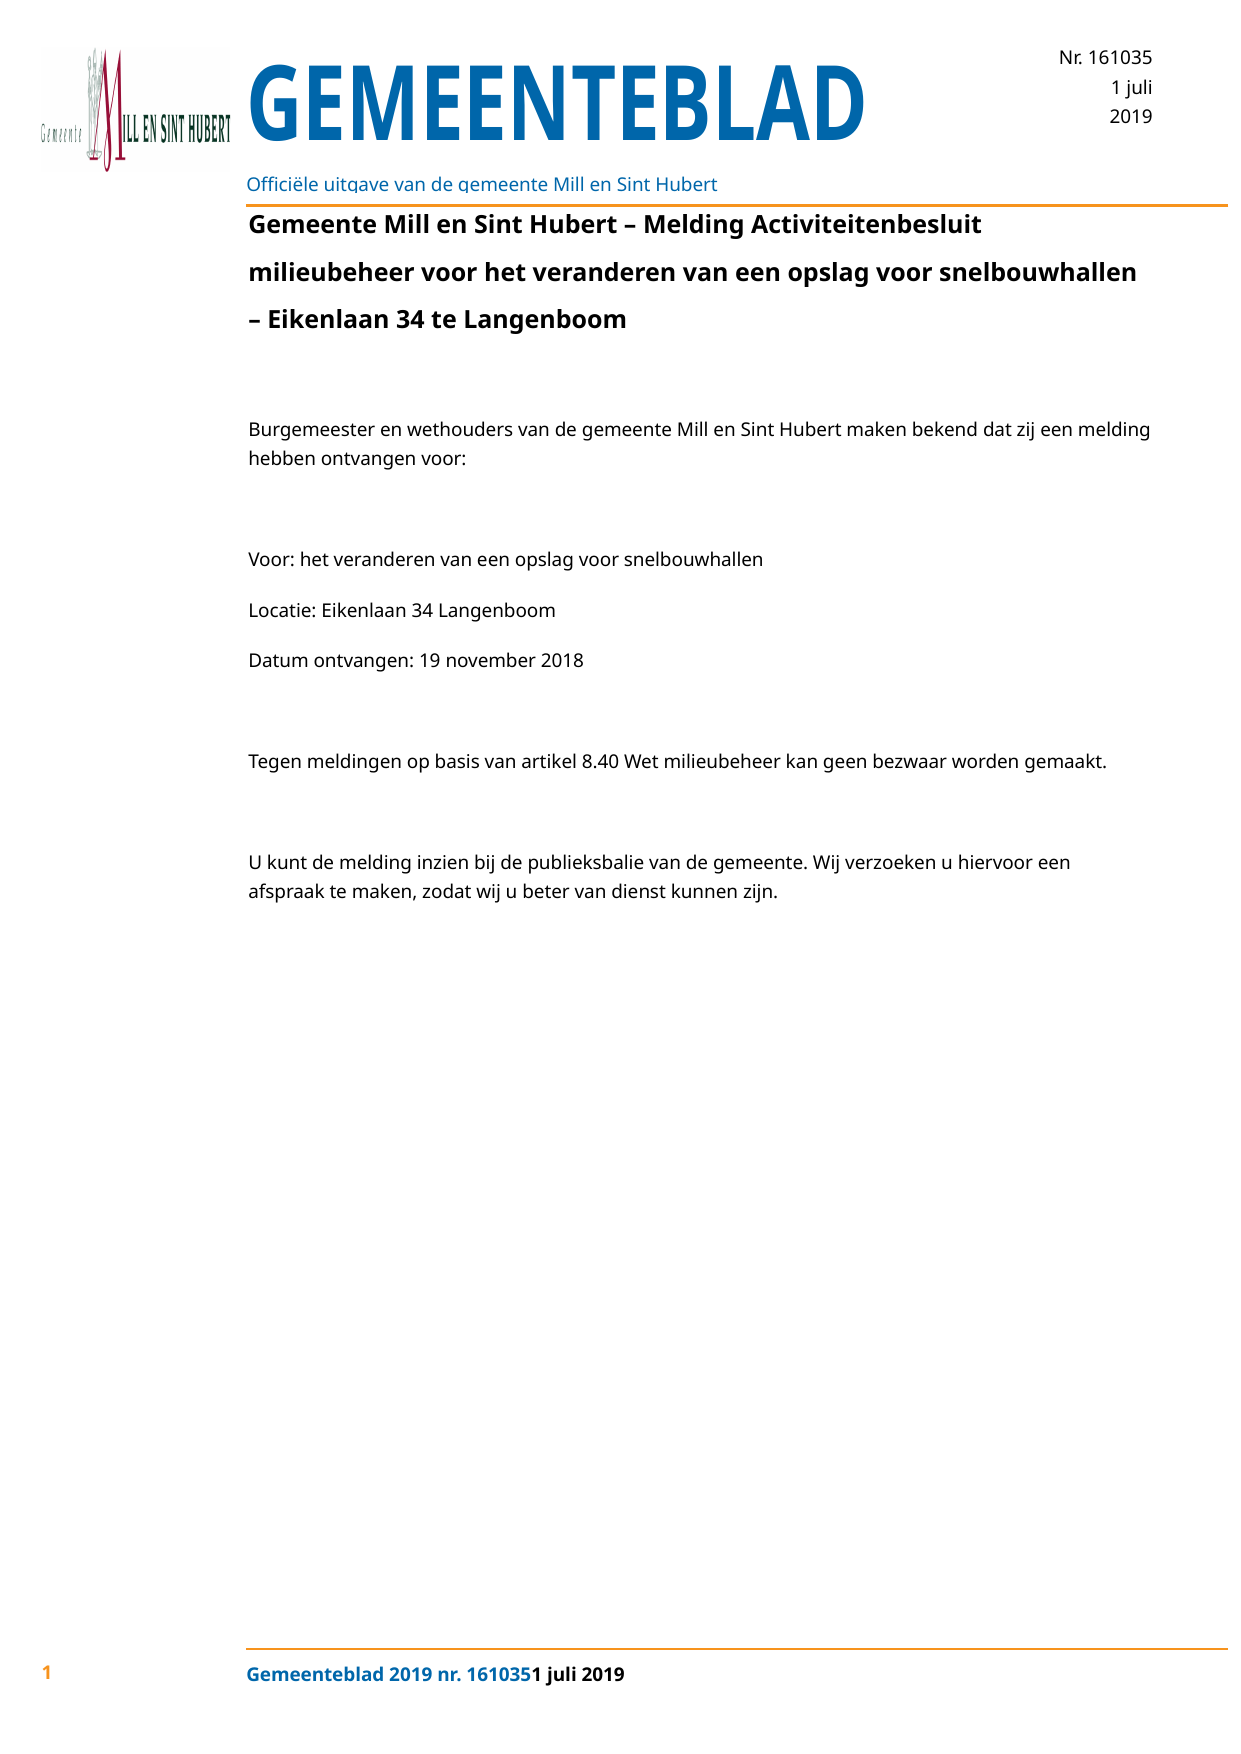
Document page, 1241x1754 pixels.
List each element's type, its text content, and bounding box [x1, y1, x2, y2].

text Burgemeester en wethouders van de gemeente Mill en Sint Hubert maken bekend dat zij een melding hebben ontvangen voor: [248, 416, 1152, 471]
text Tegen meldingen op basis van artikel 8.40 Wet milieubeheer kan geen bezwaar worden gemaakt. [248, 748, 1152, 774]
picture [41, 47, 231, 172]
text Datum ontvangen: 19 november 2018 [248, 647, 1152, 673]
text Gemeente Mill en Sint Hubert – Melding Activiteitenbesluit milieubeheer voor het veranderen van een opslag voor snelbouwhallen – Eikenlaan 34 te Langenboom [248, 207, 1152, 336]
text Locatie: Eikenlaan 34 Langenboom [248, 597, 1152, 622]
text Voor: het veranderen van een opslag voor snelbouwhallen [248, 546, 1152, 572]
text U kunt de melding inzien bij de publieksbalie van de gemeente. Wij verzoeken u hiervoor een afspraak te maken, zodat wij u beter van dienst kunnen zijn. [248, 849, 1152, 904]
